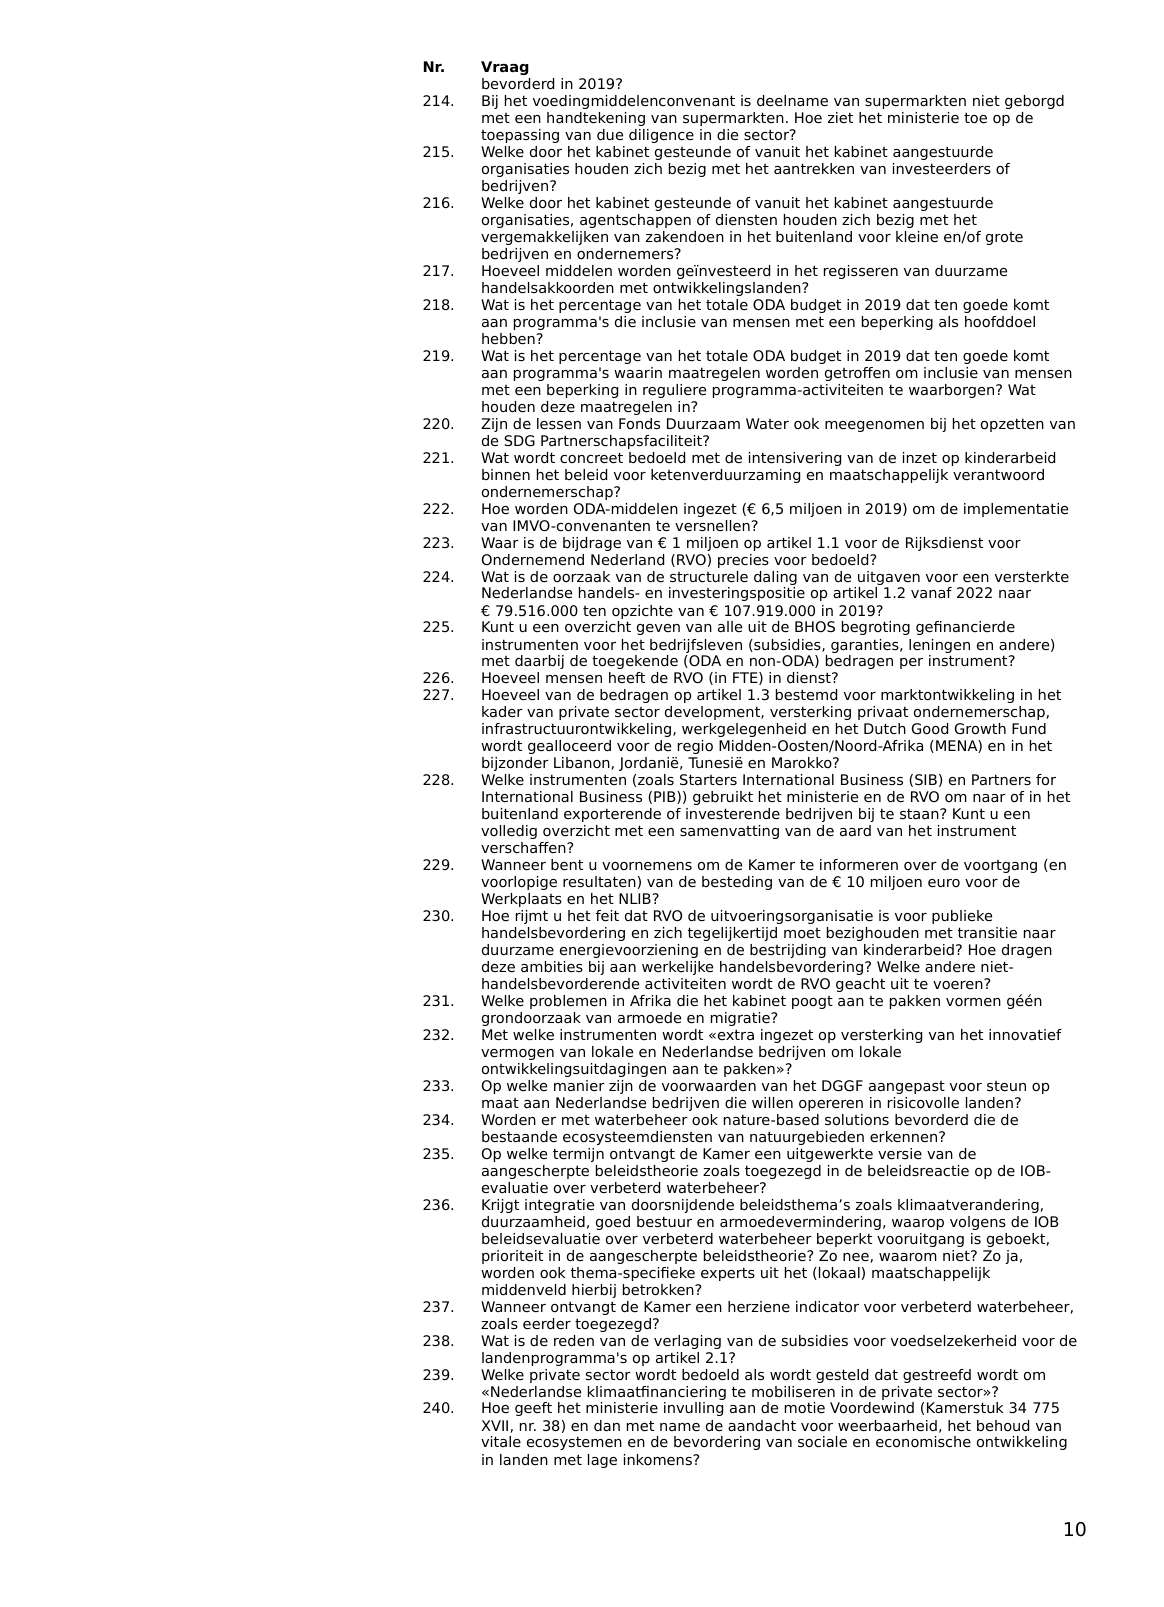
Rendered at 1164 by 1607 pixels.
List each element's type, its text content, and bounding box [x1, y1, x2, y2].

table_cell [422, 76, 475, 93]
table_cell 232. [422, 1027, 475, 1078]
table_cell Wanneer bent u voornemens om de Kamer te informeren over de voortgang (en voorlopige resultaten) van de besteding van de € 10 miljoen euro voor de Werkplaats en het NLIB? [475, 857, 1087, 908]
table_cell Welke door het kabinet gesteunde of vanuit het kabinet aangestuurde organisaties, agentschappen of diensten houden zich bezig met het vergemakkelijken van zakendoen in het buitenland voor kleine en/of grote bedrijven en ondernemers? [475, 195, 1087, 263]
table_cell Worden er met waterbeheer ook nature-based solutions bevorderd die de bestaande ecosysteemdiensten van natuurgebieden erkennen? [475, 1112, 1087, 1146]
table_cell Welke door het kabinet gesteunde of vanuit het kabinet aangestuurde organisaties houden zich bezig met het aantrekken van investeerders of bedrijven? [475, 144, 1087, 195]
table_cell Hoeveel middelen worden geïnvesteerd in het regisseren van duurzame handelsakkoorden met ontwikkelingslanden? [475, 263, 1087, 297]
table_cell 216. [422, 195, 475, 263]
table_cell 224. [422, 569, 475, 619]
table_cell 238. [422, 1333, 475, 1366]
table_cell Zijn de lessen van Fonds Duurzaam Water ook meegenomen bij het opzetten van de SDG Partnerschapsfaciliteit? [475, 416, 1087, 449]
table_cell 219. [422, 348, 475, 416]
table_cell Op welke termijn ontvangt de Kamer een uitgewerkte versie van de aangescherpte beleidstheorie zoals toegezegd in de beleidsreactie op de IOB-evaluatie over verbeterd waterbeheer? [475, 1146, 1087, 1197]
table_cell 240. [422, 1400, 475, 1468]
table_cell Welke private sector wordt bedoeld als wordt gesteld dat gestreefd wordt om «Nederlandse klimaatfinanciering te mobiliseren in de private sector»? [475, 1366, 1087, 1400]
table_cell Wat is de reden van de verlaging van de subsidies voor voedselzekerheid voor de landenprogramma's op artikel 2.1? [475, 1333, 1087, 1366]
table_cell 225. [422, 619, 475, 670]
table_cell 235. [422, 1146, 475, 1197]
table_cell 226. [422, 670, 475, 687]
table_cell 220. [422, 416, 475, 449]
table_cell Wat is het percentage van het totale ODA budget in 2019 dat ten goede komt aan programma's waarin maatregelen worden getroffen om inclusie van mensen met een beperking in reguliere programma-activiteiten te waarborgen? Wat houden deze maatregelen in? [475, 348, 1087, 416]
table_cell 237. [422, 1299, 475, 1332]
table_cell 229. [422, 857, 475, 908]
table_cell Hoe rijmt u het feit dat RVO de uitvoeringsorganisatie is voor publieke handelsbevordering en zich tegelijkertijd moet bezighouden met transitie naar duurzame energievoorziening en de bestrijding van kinderarbeid? Hoe dragen deze ambities bij aan werkelijke handelsbevordering? Welke andere niet-handelsbevorderende activiteiten wordt de RVO geacht uit te voeren? [475, 908, 1087, 993]
table_cell bevorderd in 2019? [475, 76, 1087, 93]
table_cell 222. [422, 501, 475, 534]
table_cell 218. [422, 297, 475, 348]
table_cell Wat wordt concreet bedoeld met de intensivering van de inzet op kinderarbeid binnen het beleid voor ketenverduurzaming en maatschappelijk verantwoord ondernemerschap? [475, 450, 1087, 501]
table_cell 239. [422, 1366, 475, 1400]
table_cell Hoe worden ODA-middelen ingezet (€ 6,5 miljoen in 2019) om de implementatie van IMVO-convenanten te versnellen? [475, 501, 1087, 534]
table_cell Welke instrumenten (zoals Starters International Business (SIB) en Partners for International Business (PIB)) gebruikt het ministerie en de RVO om naar of in het buitenland exporterende of investerende bedrijven bij te staan? Kunt u een volledig overzicht met een samenvatting van de aard van het instrument verschaffen? [475, 772, 1087, 857]
table_cell Bij het voedingmiddelenconvenant is deelname van supermarkten niet geborgd met een handtekening van supermarkten. Hoe ziet het ministerie toe op de toepassing van due diligence in die sector? [475, 93, 1087, 144]
table_cell Wat is het percentage van het totale ODA budget in 2019 dat ten goede komt aan programma's die inclusie van mensen met een beperking als hoofddoel hebben? [475, 297, 1087, 348]
table_cell Kunt u een overzicht geven van alle uit de BHOS begroting gefinancierde instrumenten voor het bedrijfsleven (subsidies, garanties, leningen en andere) met daarbij de toegekende (ODA en non-ODA) bedragen per instrument? [475, 619, 1087, 670]
table_cell 217. [422, 263, 475, 297]
table_cell Wanneer ontvangt de Kamer een herziene indicator voor verbeterd waterbeheer, zoals eerder toegezegd? [475, 1299, 1087, 1332]
table_cell Welke problemen in Afrika die het kabinet poogt aan te pakken vormen géén grondoorzaak van armoede en migratie? [475, 993, 1087, 1027]
table_cell 231. [422, 993, 475, 1027]
table_cell 227. [422, 687, 475, 772]
table_header Nr. [422, 59, 475, 76]
table_cell 215. [422, 144, 475, 195]
table_cell Met welke instrumenten wordt «extra ingezet op versterking van het innovatief vermogen van lokale en Nederlandse bedrijven om lokale ontwikkelingsuitdagingen aan te pakken»? [475, 1027, 1087, 1078]
table_cell Hoe geeft het ministerie invulling aan de motie Voordewind (Kamerstuk 34 775 XVII, nr. 38) en dan met name de aandacht voor weerbaarheid, het behoud van vitale ecosystemen en de bevordering van sociale en economische ontwikkeling in landen met lage inkomens? [475, 1400, 1087, 1468]
table_cell Wat is de oorzaak van de structurele daling van de uitgaven voor een versterkte Nederlandse handels- en investeringspositie op artikel 1.2 vanaf 2022 naar € 79.516.000 ten opzichte van € 107.919.000 in 2019? [475, 569, 1087, 619]
table_cell 236. [422, 1197, 475, 1298]
table_cell Hoeveel mensen heeft de RVO (in FTE) in dienst? [475, 670, 1087, 687]
table_cell Waar is de bijdrage van € 1 miljoen op artikel 1.1 voor de Rijksdienst voor Ondernemend Nederland (RVO) precies voor bedoeld? [475, 535, 1087, 568]
table_cell Hoeveel van de bedragen op artikel 1.3 bestemd voor marktontwikkeling in het kader van private sector development, versterking privaat ondernemerschap, infrastructuurontwikkeling, werkgelegenheid en het Dutch Good Growth Fund wordt gealloceerd voor de regio Midden-Oosten/Noord-Afrika (MENA) en in het bijzonder Libanon, Jordanië, Tunesië en Marokko? [475, 687, 1087, 772]
table_cell 223. [422, 535, 475, 568]
table_header Vraag [475, 59, 1087, 76]
table_cell Op welke manier zijn de voorwaarden van het DGGF aangepast voor steun op maat aan Nederlandse bedrijven die willen opereren in risicovolle landen? [475, 1078, 1087, 1112]
table_cell 234. [422, 1112, 475, 1146]
table_cell 214. [422, 93, 475, 144]
table_cell 221. [422, 450, 475, 501]
table_cell 233. [422, 1078, 475, 1112]
table_cell 230. [422, 908, 475, 993]
table_cell Krijgt integratie van doorsnijdende beleidsthema’s zoals klimaatverandering, duurzaamheid, goed bestuur en armoedevermindering, waarop volgens de IOB beleidsevaluatie over verbeterd waterbeheer beperkt vooruitgang is geboekt, prioriteit in de aangescherpte beleidstheorie? Zo nee, waarom niet? Zo ja, worden ook thema-specifieke experts uit het (lokaal) maatschappelijk middenveld hierbij betrokken? [475, 1197, 1087, 1298]
table_cell 228. [422, 772, 475, 857]
